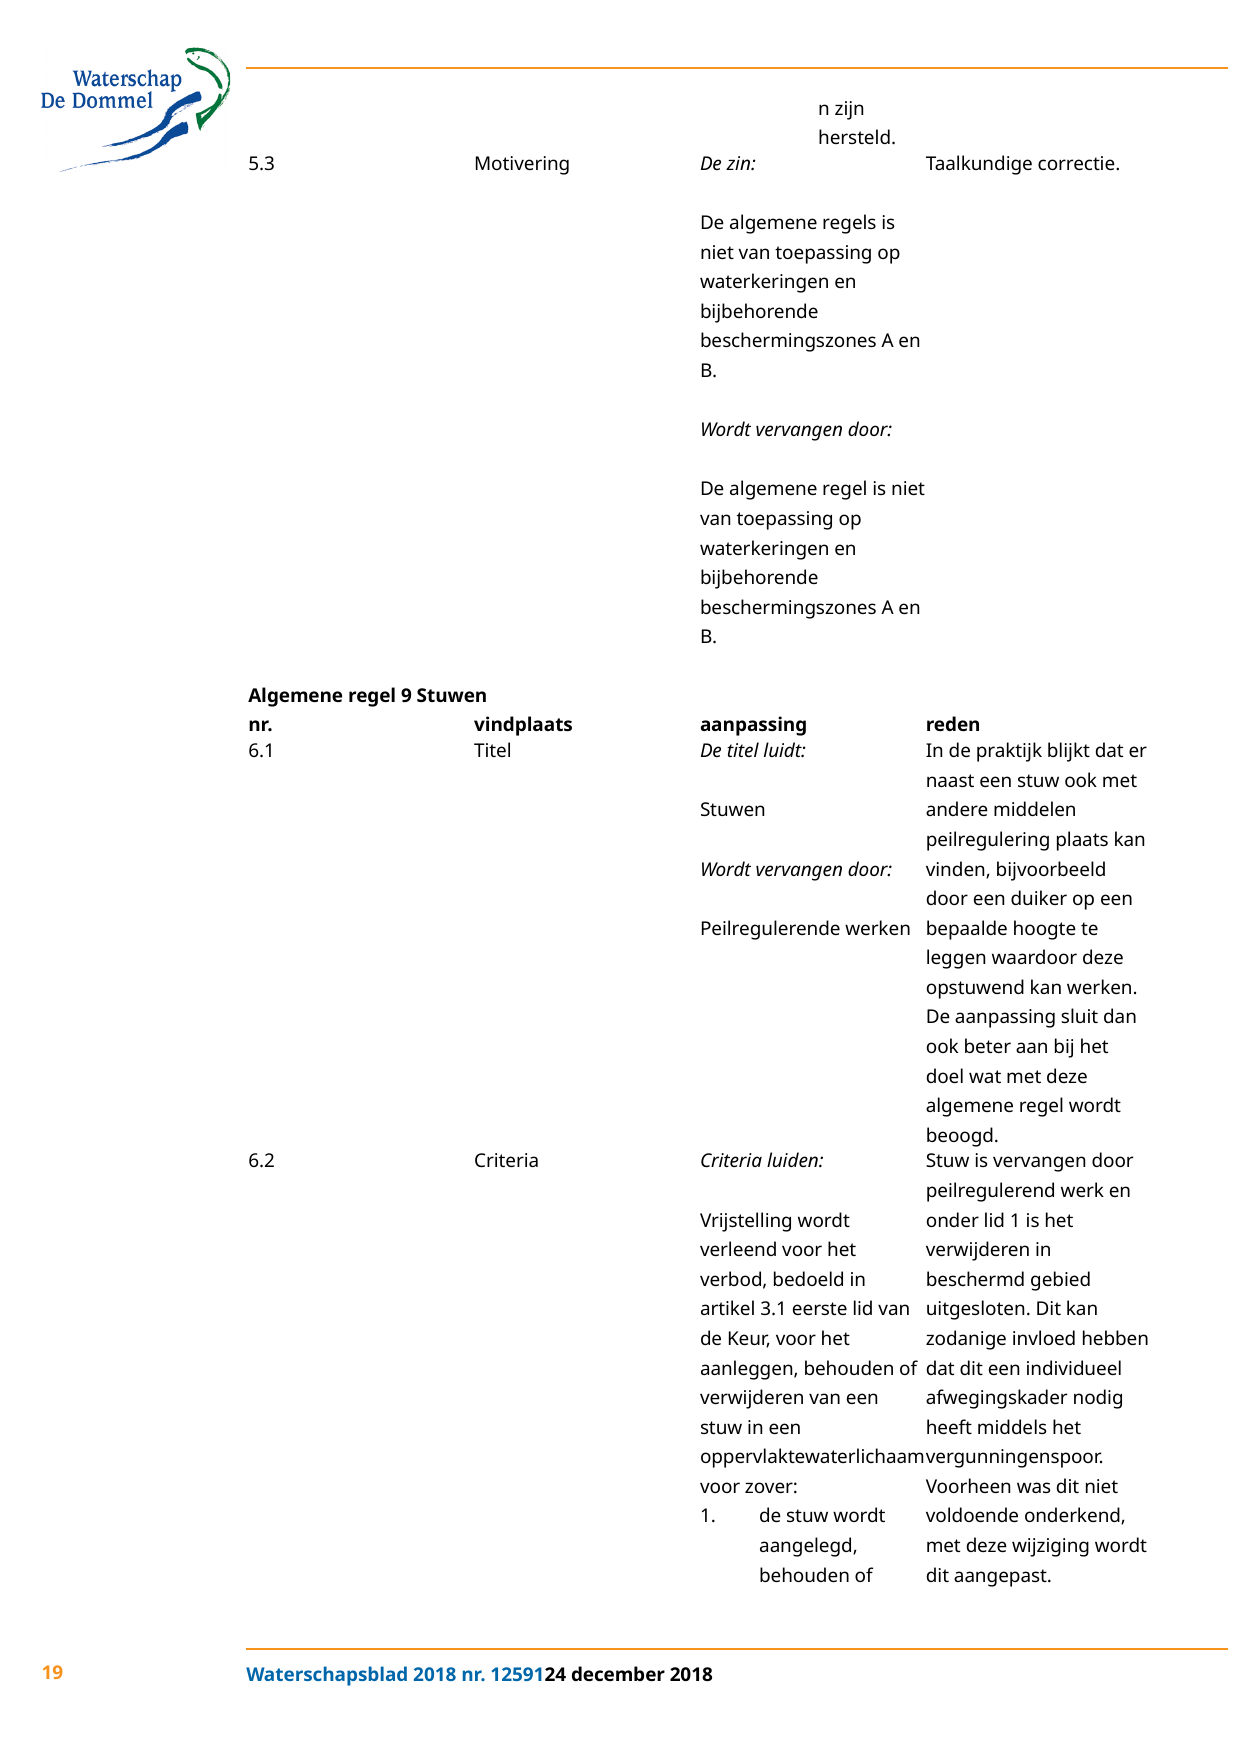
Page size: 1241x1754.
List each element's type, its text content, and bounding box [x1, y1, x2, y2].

table_cell 5.3 [248, 150, 474, 649]
table_cell Criteria [474, 1148, 700, 1588]
table_cell Criteria luiden: Vrijstelling wordt verleend voor het verbod, bedoeld in artikel 3.1 eerste lid van de Keur, voor het aanleggen, behouden of verwijderen van een stuw in een oppervlaktewaterlichaam voor zover: de stuw wordt aangelegd, behouden of [700, 1148, 926, 1588]
table_cell Taalkundige correctie. [926, 150, 1152, 649]
table_cell Motivering [474, 150, 700, 649]
table_header reden [926, 712, 1152, 737]
table_cell Stuw is vervangen door peilregulerend werk en onder lid 1 is het verwijderen in beschermd gebied uitgesloten. Dit kan zodanige invloed hebben dat dit een individueel afwegingskader nodig heeft middels het vergunningenspoor. Voorheen was dit niet voldoende onderkend, met deze wijziging wordt dit aangepast. [926, 1148, 1152, 1588]
picture [41, 47, 231, 172]
table_cell De zin: De algemene regels is niet van toepassing op waterkeringen en bijbehorende beschermingszones A en B. Wordt vervangen door: De algemene regel is niet van toepassing op waterkeringen en bijbehorende beschermingszones A en B. [700, 150, 926, 649]
table_header aanpassing [700, 712, 926, 737]
table_cell De titel luidt: Stuwen Wordt vervangen door: Peilregulerende werken [700, 738, 926, 1148]
text Algemene regel 9 Stuwen [248, 682, 1152, 708]
table_cell [926, 95, 1152, 150]
table_cell 6.1 [248, 738, 474, 1148]
table_cell Titel [474, 738, 700, 1148]
table_cell 6.2 [248, 1148, 474, 1588]
table_cell [248, 95, 474, 150]
table_header nr. [248, 712, 474, 737]
table_header vindplaats [474, 712, 700, 737]
table_cell In de praktijk blijkt dat er naast een stuw ook met andere middelen peilregulering plaats kan vinden, bijvoorbeeld door een duiker op een bepaalde hoogte te leggen waardoor deze opstuwend kan werken. De aanpassing sluit dan ook beter aan bij het doel wat met deze algemene regel wordt beoogd. [926, 738, 1152, 1148]
table_cell [474, 95, 700, 150]
